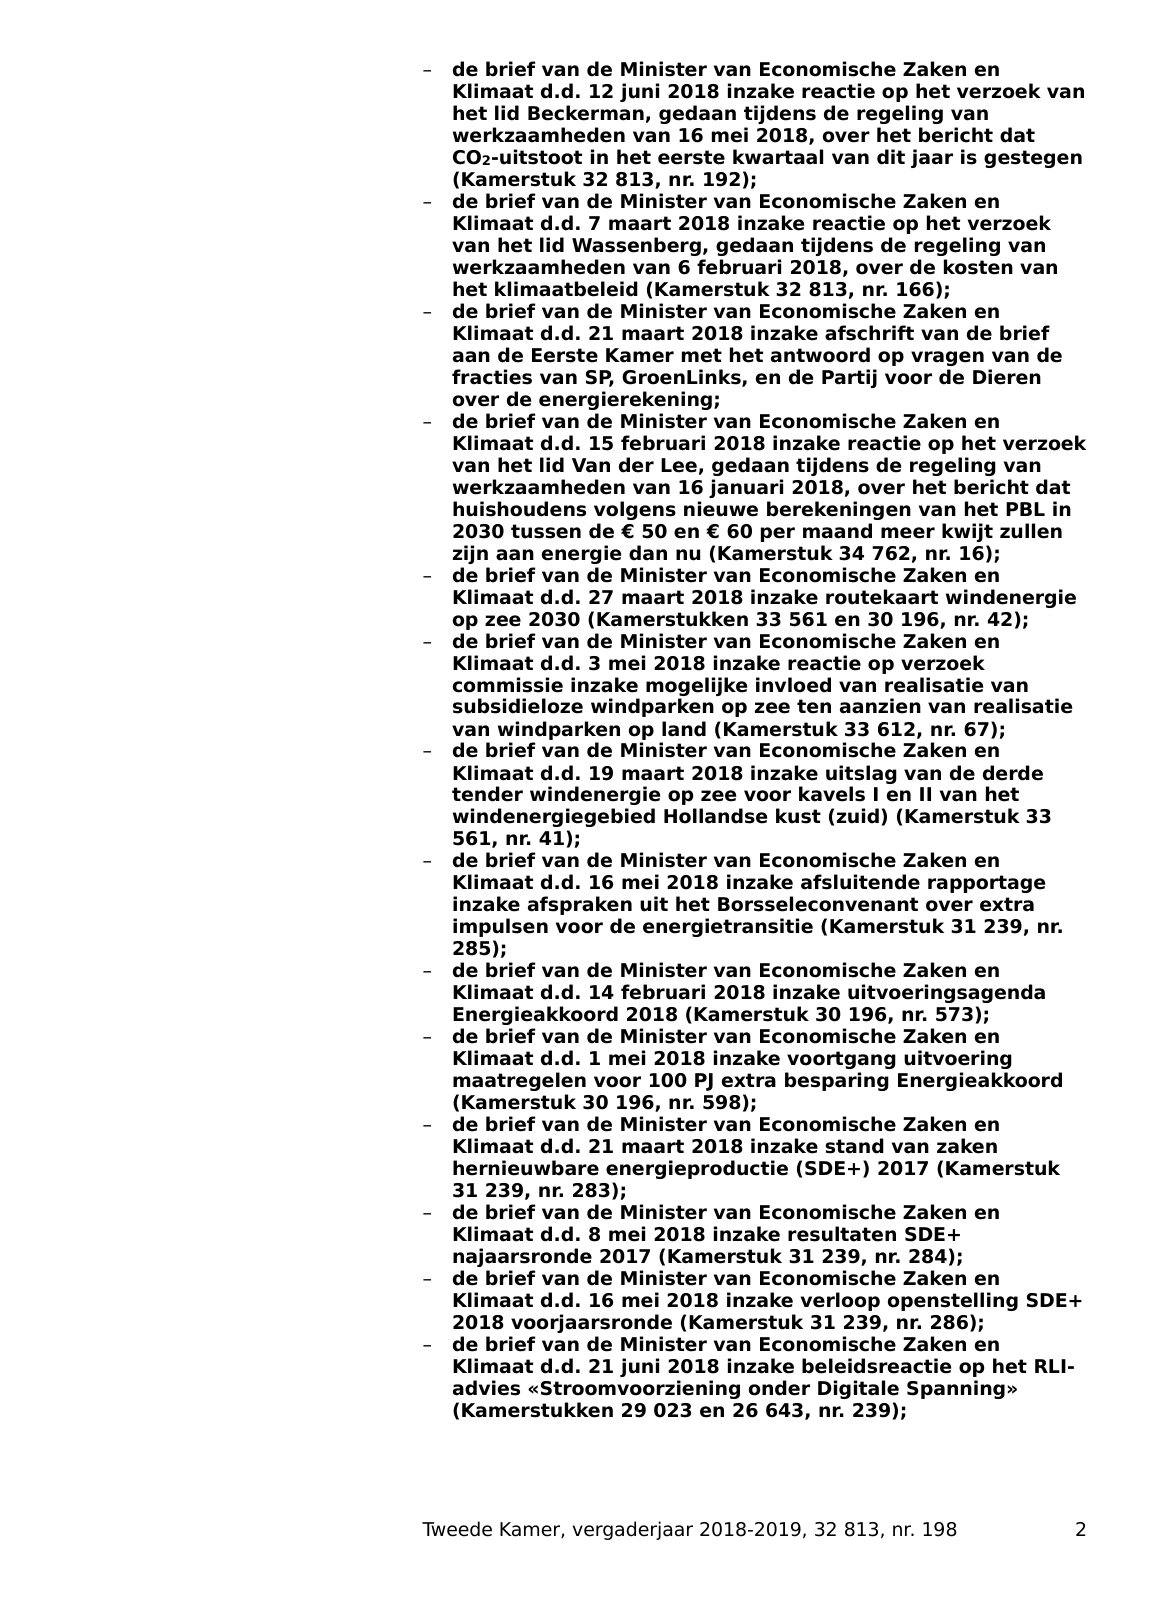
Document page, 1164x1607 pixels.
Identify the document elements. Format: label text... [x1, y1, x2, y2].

text – de brief van de Minister van Economische Zaken en Klimaat d.d. 27 maart 2018 inzake routekaart windenergie op zee 2030 (Kamerstukken 33 561 en 30 196, nr. 42); [422, 564, 1087, 631]
text – de brief van de Minister van Economische Zaken en Klimaat d.d. 21 maart 2018 inzake stand van zaken hernieuwbare energieproductie (SDE+) 2017 (Kamerstuk 31 239, nr. 283); [422, 1114, 1087, 1202]
text – de brief van de Minister van Economische Zaken en Klimaat d.d. 19 maart 2018 inzake uitslag van de derde tender windenergie op zee voor kavels I en II van het windenergiegebied Hollandse kust (zuid) (Kamerstuk 33 561, nr. 41); [422, 740, 1087, 850]
text – de brief van de Minister van Economische Zaken en Klimaat d.d. 16 mei 2018 inzake verloop openstelling SDE+ 2018 voorjaarsronde (Kamerstuk 31 239, nr. 286); [422, 1268, 1087, 1334]
text – de brief van de Minister van Economische Zaken en Klimaat d.d. 15 februari 2018 inzake reactie op het verzoek van het lid Van der Lee, gedaan tijdens de regeling van werkzaamheden van 16 januari 2018, over het bericht dat huishoudens volgens nieuwe berekeningen van het PBL in 2030 tussen de € 50 en € 60 per maand meer kwijt zullen zijn aan energie dan nu (Kamerstuk 34 762, nr. 16); [422, 411, 1087, 564]
text – de brief van de Minister van Economische Zaken en Klimaat d.d. 8 mei 2018 inzake resultaten SDE+ najaarsronde 2017 (Kamerstuk 31 239, nr. 284); [422, 1202, 1087, 1268]
text – de brief van de Minister van Economische Zaken en Klimaat d.d. 7 maart 2018 inzake reactie op het verzoek van het lid Wassenberg, gedaan tijdens de regeling van werkzaamheden van 6 februari 2018, over de kosten van het klimaatbeleid (Kamerstuk 32 813, nr. 166); [422, 191, 1087, 301]
text – de brief van de Minister van Economische Zaken en Klimaat d.d. 3 mei 2018 inzake reactie op verzoek commissie inzake mogelijke invloed van realisatie van subsidieloze windparken op zee ten aanzien van realisatie van windparken op land (Kamerstuk 33 612, nr. 67); [422, 631, 1087, 740]
text – de brief van de Minister van Economische Zaken en Klimaat d.d. 1 mei 2018 inzake voortgang uitvoering maatregelen voor 100 PJ extra besparing Energieakkoord (Kamerstuk 30 196, nr. 598); [422, 1026, 1087, 1114]
text – de brief van de Minister van Economische Zaken en Klimaat d.d. 21 juni 2018 inzake beleidsreactie op het RLI-advies «Stroomvoorziening onder Digitale Spanning» (Kamerstukken 29 023 en 26 643, nr. 239); [422, 1334, 1087, 1422]
text – de brief van de Minister van Economische Zaken en Klimaat d.d. 12 juni 2018 inzake reactie op het verzoek van het lid Beckerman, gedaan tijdens de regeling van werkzaamheden van 16 mei 2018, over het bericht dat CO2-uitstoot in het eerste kwartaal van dit jaar is gestegen (Kamerstuk 32 813, nr. 192); [422, 59, 1087, 191]
text – de brief van de Minister van Economische Zaken en Klimaat d.d. 14 februari 2018 inzake uitvoeringsagenda Energieakkoord 2018 (Kamerstuk 30 196, nr. 573); [422, 960, 1087, 1026]
text – de brief van de Minister van Economische Zaken en Klimaat d.d. 16 mei 2018 inzake afsluitende rapportage inzake afspraken uit het Borsseleconvenant over extra impulsen voor de energietransitie (Kamerstuk 31 239, nr. 285); [422, 850, 1087, 960]
text – de brief van de Minister van Economische Zaken en Klimaat d.d. 21 maart 2018 inzake afschrift van de brief aan de Eerste Kamer met het antwoord op vragen van de fracties van SP, GroenLinks, en de Partij voor de Dieren over de energierekening; [422, 301, 1087, 411]
